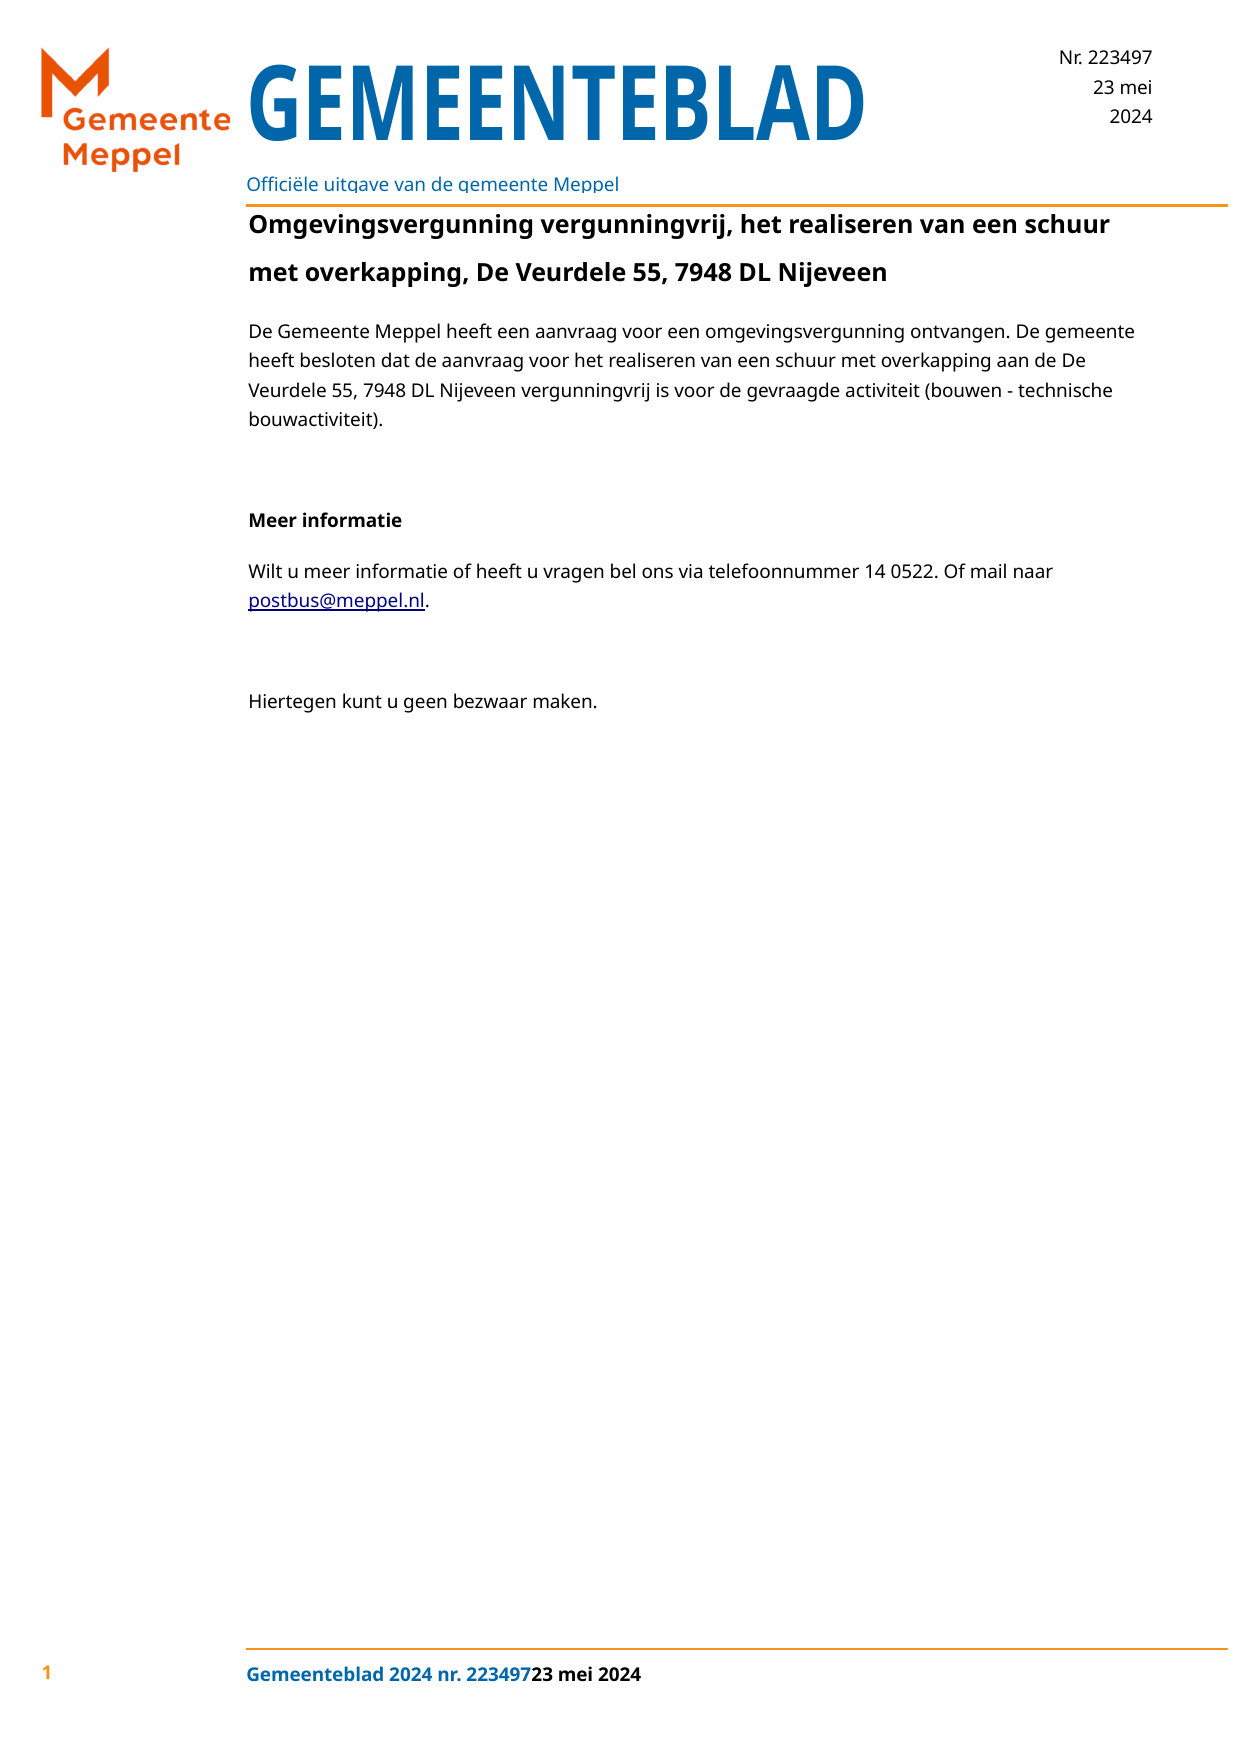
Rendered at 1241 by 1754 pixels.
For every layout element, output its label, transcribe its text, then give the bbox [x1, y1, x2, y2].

text De Gemeente Meppel heeft een aanvraag voor een omgevingsvergunning ontvangen. De gemeente heeft besloten dat de aanvraag voor het realiseren van een schuur met overkapping aan de De Veurdele 55, 7948 DL Nijeveen vergunningvrij is voor de gevraagde activiteit (bouwen - technische bouwactiviteit). [248, 318, 1152, 432]
picture [41, 47, 231, 172]
text Hiertegen kunt u geen bezwaar maken. [248, 688, 1152, 714]
text Omgevingsvergunning vergunningvrij, het realiseren van een schuur met overkapping, De Veurdele 55, 7948 DL Nijeveen [248, 207, 1152, 288]
text Meer informatie [248, 507, 1152, 533]
text Wilt u meer informatie of heeft u vragen bel ons via telefoonnummer 14 0522. Of mail naar postbus@meppel.nl. [248, 558, 1152, 613]
